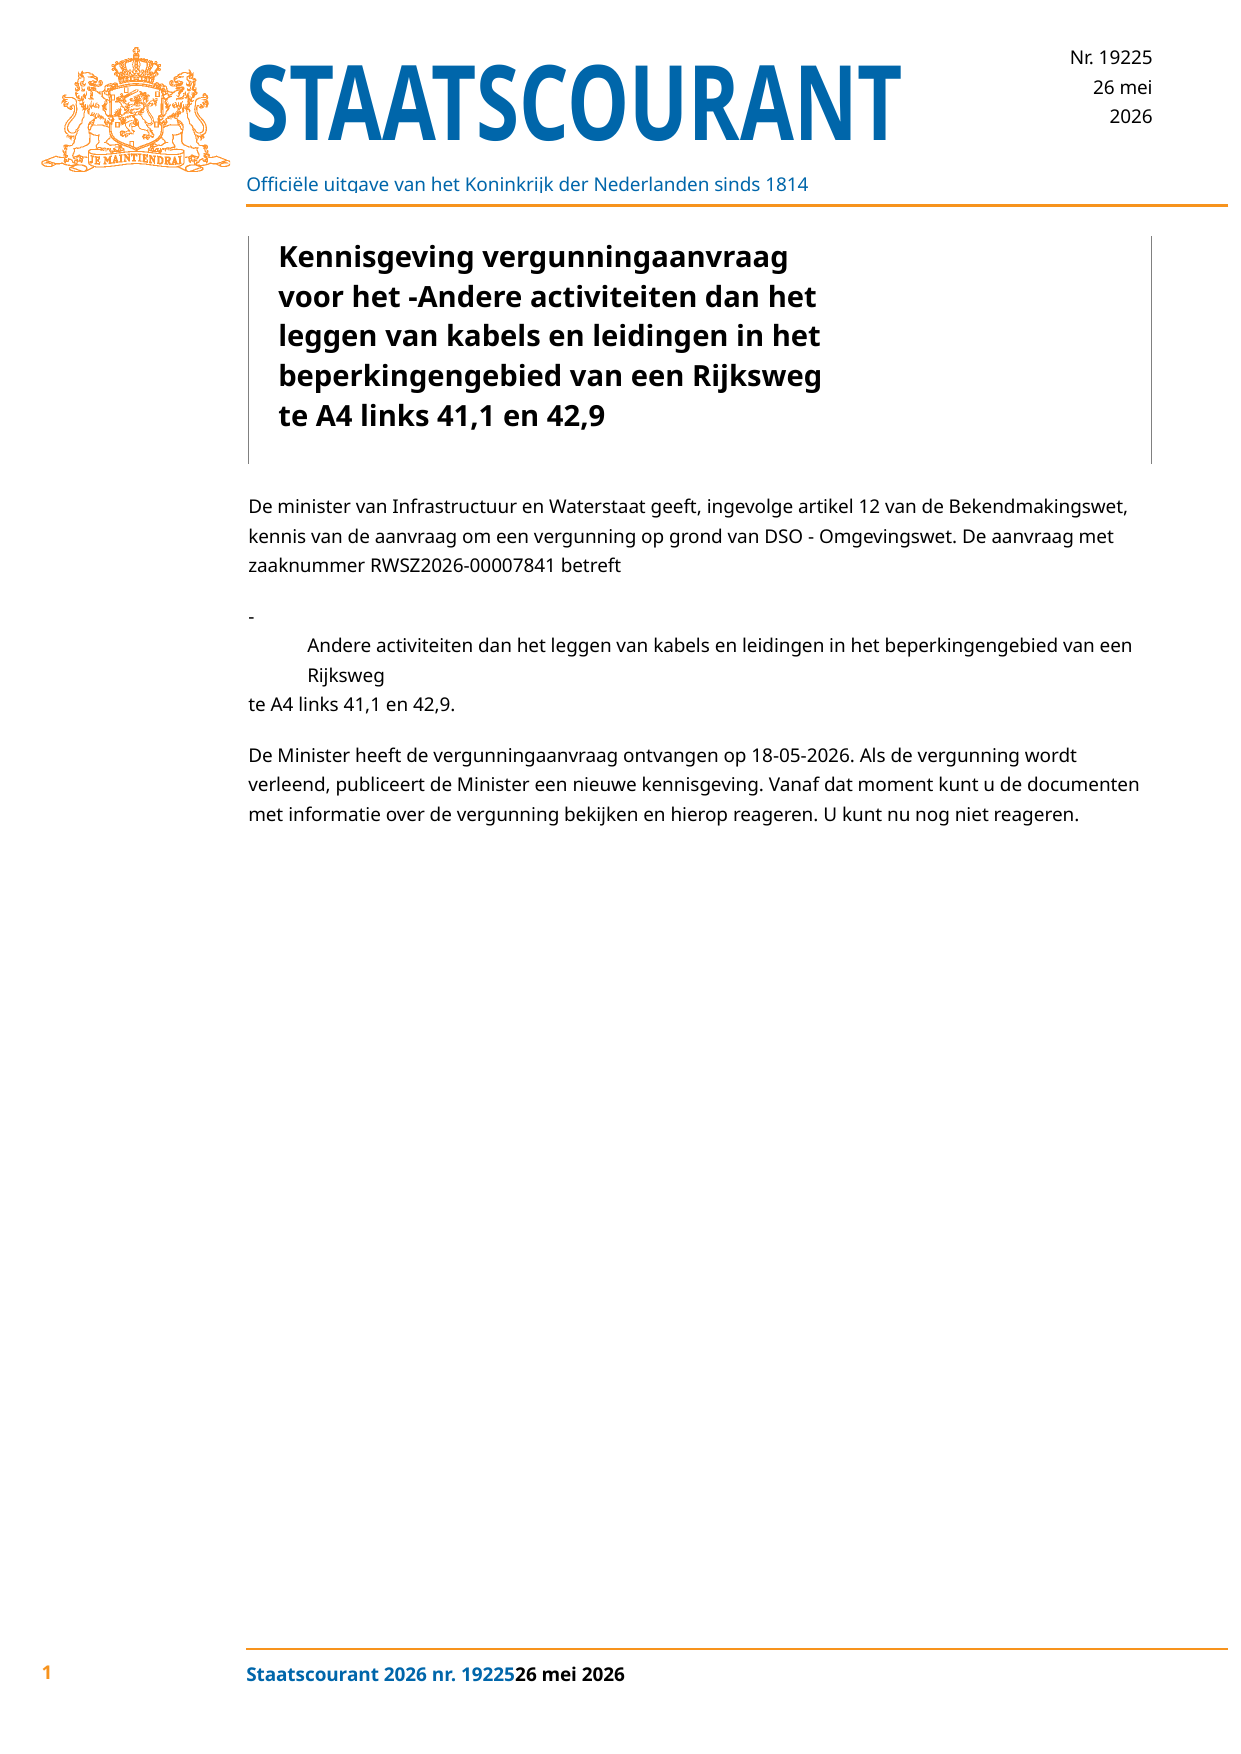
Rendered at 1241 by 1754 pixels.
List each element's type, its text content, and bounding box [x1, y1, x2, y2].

table_header [850, 236, 912, 413]
list Andere activiteiten dan het leggen van kabels en leidingen in het beperkingengebied van een Rijksweg [248, 632, 1152, 688]
picture [912, 236, 1090, 414]
table_header Kennisgeving vergunningaanvraag voor het -Andere activiteiten dan het leggen van kabels en leidingen in het beperkingengebied van een Rijksweg te A4 links 41,1 en 42,9 [249, 236, 850, 464]
picture [41, 47, 231, 172]
text De Minister heeft de vergunningaanvraag ontvangen op 18-05-2026. Als de vergunning wordt verleend, publiceert de Minister een nieuwe kennisgeving. Vanaf dat moment kunt u de documenten met informatie over de vergunning bekijken en hierop reageren. U kunt nu nog niet reageren. [248, 742, 1152, 827]
table_header [1090, 236, 1151, 413]
table_header [850, 414, 1151, 464]
text De minister van Infrastructuur en Waterstaat geeft, ingevolge artikel 12 van de Bekendmakingswet, kennis van de aanvraag om een vergunning op grond van DSO - Omgevingswet. De aanvraag met zaaknummer RWSZ2026-00007841 betreft [248, 493, 1152, 578]
text te A4 links 41,1 en 42,9. [248, 692, 1152, 717]
